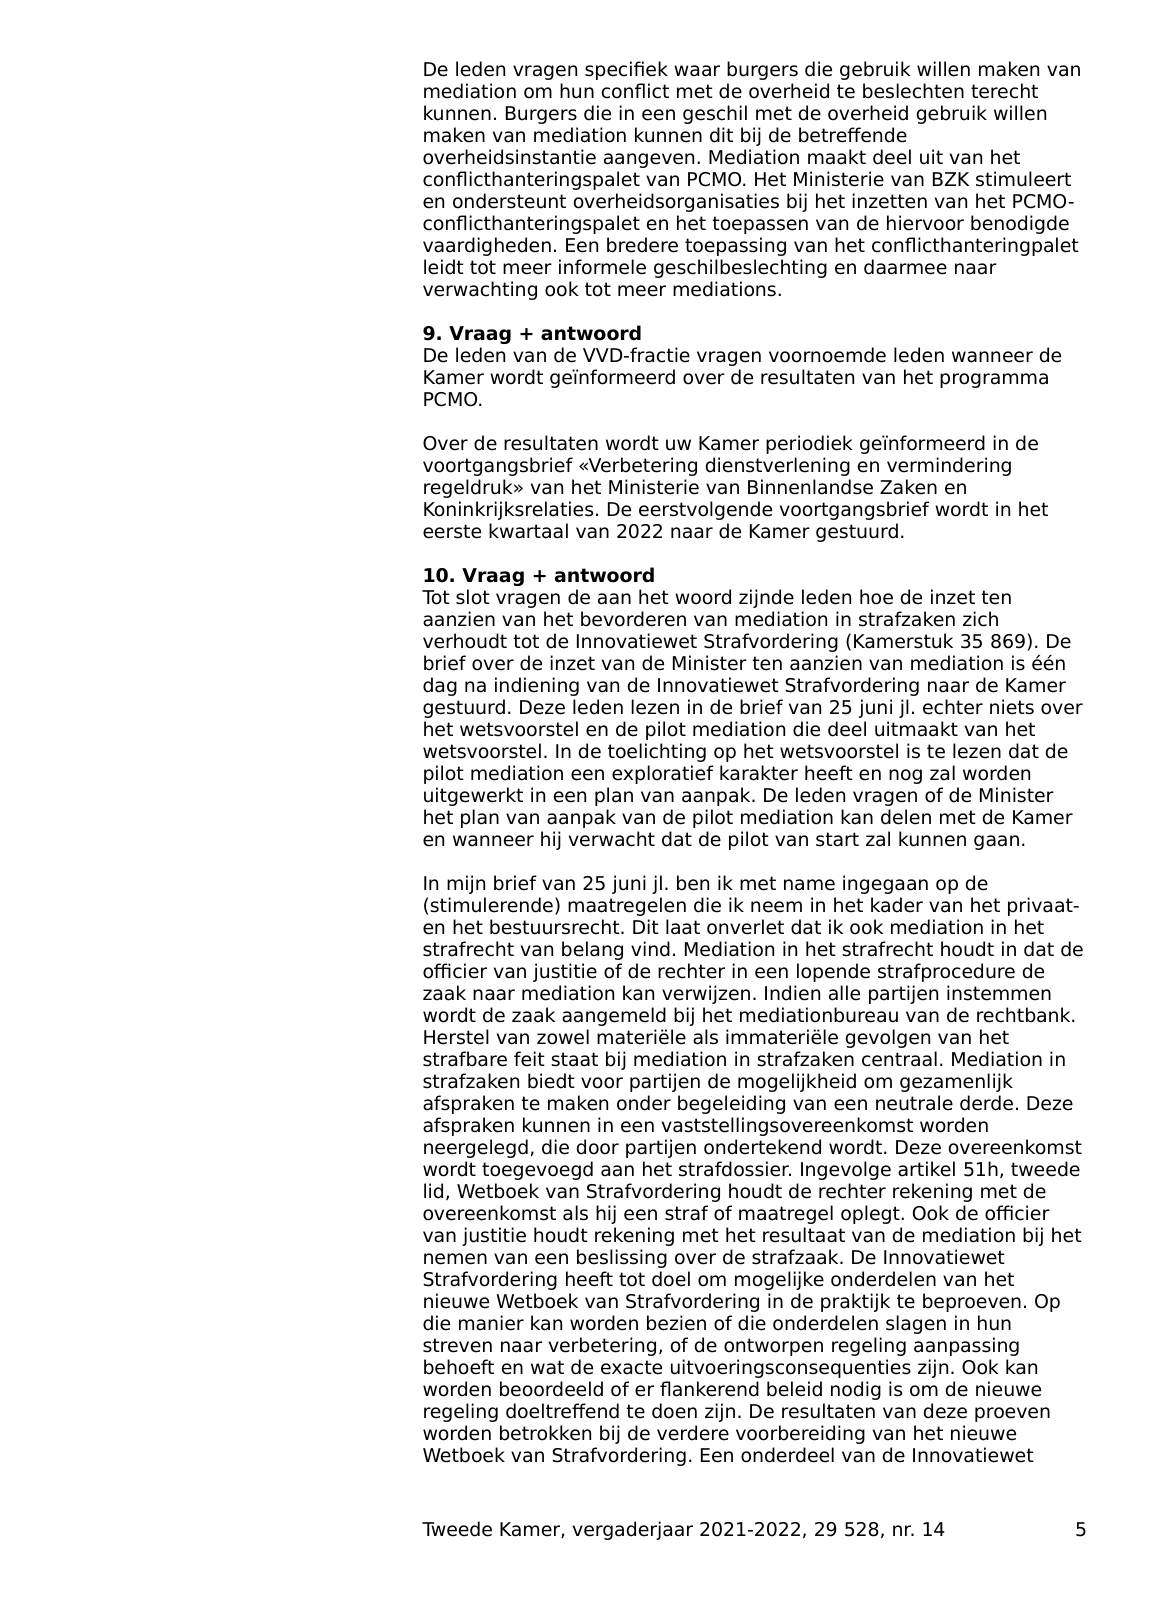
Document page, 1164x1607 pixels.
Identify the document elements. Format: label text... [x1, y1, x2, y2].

subtitle 10. Vraag + antwoord [422, 565, 1087, 587]
text In mijn brief van 25 juni jl. ben ik met name ingegaan op de (stimulerende) maatregelen die ik neem in het kader van het privaat- en het bestuursrecht. Dit laat onverlet dat ik ook mediation in het strafrecht van belang vind. Mediation in het strafrecht houdt in dat de officier van justitie of de rechter in een lopende strafprocedure de zaak naar mediation kan verwijzen. Indien alle partijen instemmen wordt de zaak aangemeld bij het mediationbureau van de rechtbank. Herstel van zowel materiële als immateriële gevolgen van het strafbare feit staat bij mediation in strafzaken centraal. Mediation in strafzaken biedt voor partijen de mogelijkheid om gezamenlijk afspraken te maken onder begeleiding van een neutrale derde. Deze afspraken kunnen in een vaststellingsovereenkomst worden neergelegd, die door partijen ondertekend wordt. Deze overeenkomst wordt toegevoegd aan het strafdossier. Ingevolge artikel 51h, tweede lid, Wetboek van Strafvordering houdt de rechter rekening met de overeenkomst als hij een straf of maatregel oplegt. Ook de officier van justitie houdt rekening met het resultaat van de mediation bij het nemen van een beslissing over de strafzaak. De Innovatiewet Strafvordering heeft tot doel om mogelijke onderdelen van het nieuwe Wetboek van Strafvordering in de praktijk te beproeven. Op die manier kan worden bezien of die onderdelen slagen in hun streven naar verbetering, of de ontworpen regeling aanpassing behoeft en wat de exacte uitvoeringsconsequenties zijn. Ook kan worden beoordeeld of er flankerend beleid nodig is om de nieuwe regeling doeltreffend te doen zijn. De resultaten van deze proeven worden betrokken bij de verdere voorbereiding van het nieuwe Wetboek van Strafvordering. Een onderdeel van de Innovatiewet [422, 873, 1087, 1467]
subtitle 9. Vraag + antwoord [422, 323, 1087, 345]
text De leden vragen specifiek waar burgers die gebruik willen maken van mediation om hun conflict met de overheid te beslechten terecht kunnen. Burgers die in een geschil met de overheid gebruik willen maken van mediation kunnen dit bij de betreffende overheidsinstantie aangeven. Mediation maakt deel uit van het conflicthanteringspalet van PCMO. Het Ministerie van BZK stimuleert en ondersteunt overheidsorganisaties bij het inzetten van het PCMO-conflicthanteringspalet en het toepassen van de hiervoor benodigde vaardigheden. Een bredere toepassing van het conflicthanteringpalet leidt tot meer informele geschilbeslechting en daarmee naar verwachting ook tot meer mediations. [422, 59, 1087, 301]
text Tot slot vragen de aan het woord zijnde leden hoe de inzet ten aanzien van het bevorderen van mediation in strafzaken zich verhoudt tot de Innovatiewet Strafvordering (Kamerstuk 35 869). De brief over de inzet van de Minister ten aanzien van mediation is één dag na indiening van de Innovatiewet Strafvordering naar de Kamer gestuurd. Deze leden lezen in de brief van 25 juni jl. echter niets over het wetsvoorstel en de pilot mediation die deel uitmaakt van het wetsvoorstel. In de toelichting op het wetsvoorstel is te lezen dat de pilot mediation een exploratief karakter heeft en nog zal worden uitgewerkt in een plan van aanpak. De leden vragen of de Minister het plan van aanpak van de pilot mediation kan delen met de Kamer en wanneer hij verwacht dat de pilot van start zal kunnen gaan. [422, 587, 1087, 851]
text De leden van de VVD-fractie vragen voornoemde leden wanneer de Kamer wordt geïnformeerd over de resultaten van het programma PCMO. [422, 345, 1087, 411]
text Over de resultaten wordt uw Kamer periodiek geïnformeerd in de voortgangsbrief «Verbetering dienstverlening en vermindering regeldruk» van het Ministerie van Binnenlandse Zaken en Koninkrijksrelaties. De eerstvolgende voortgangsbrief wordt in het eerste kwartaal van 2022 naar de Kamer gestuurd. [422, 433, 1087, 543]
